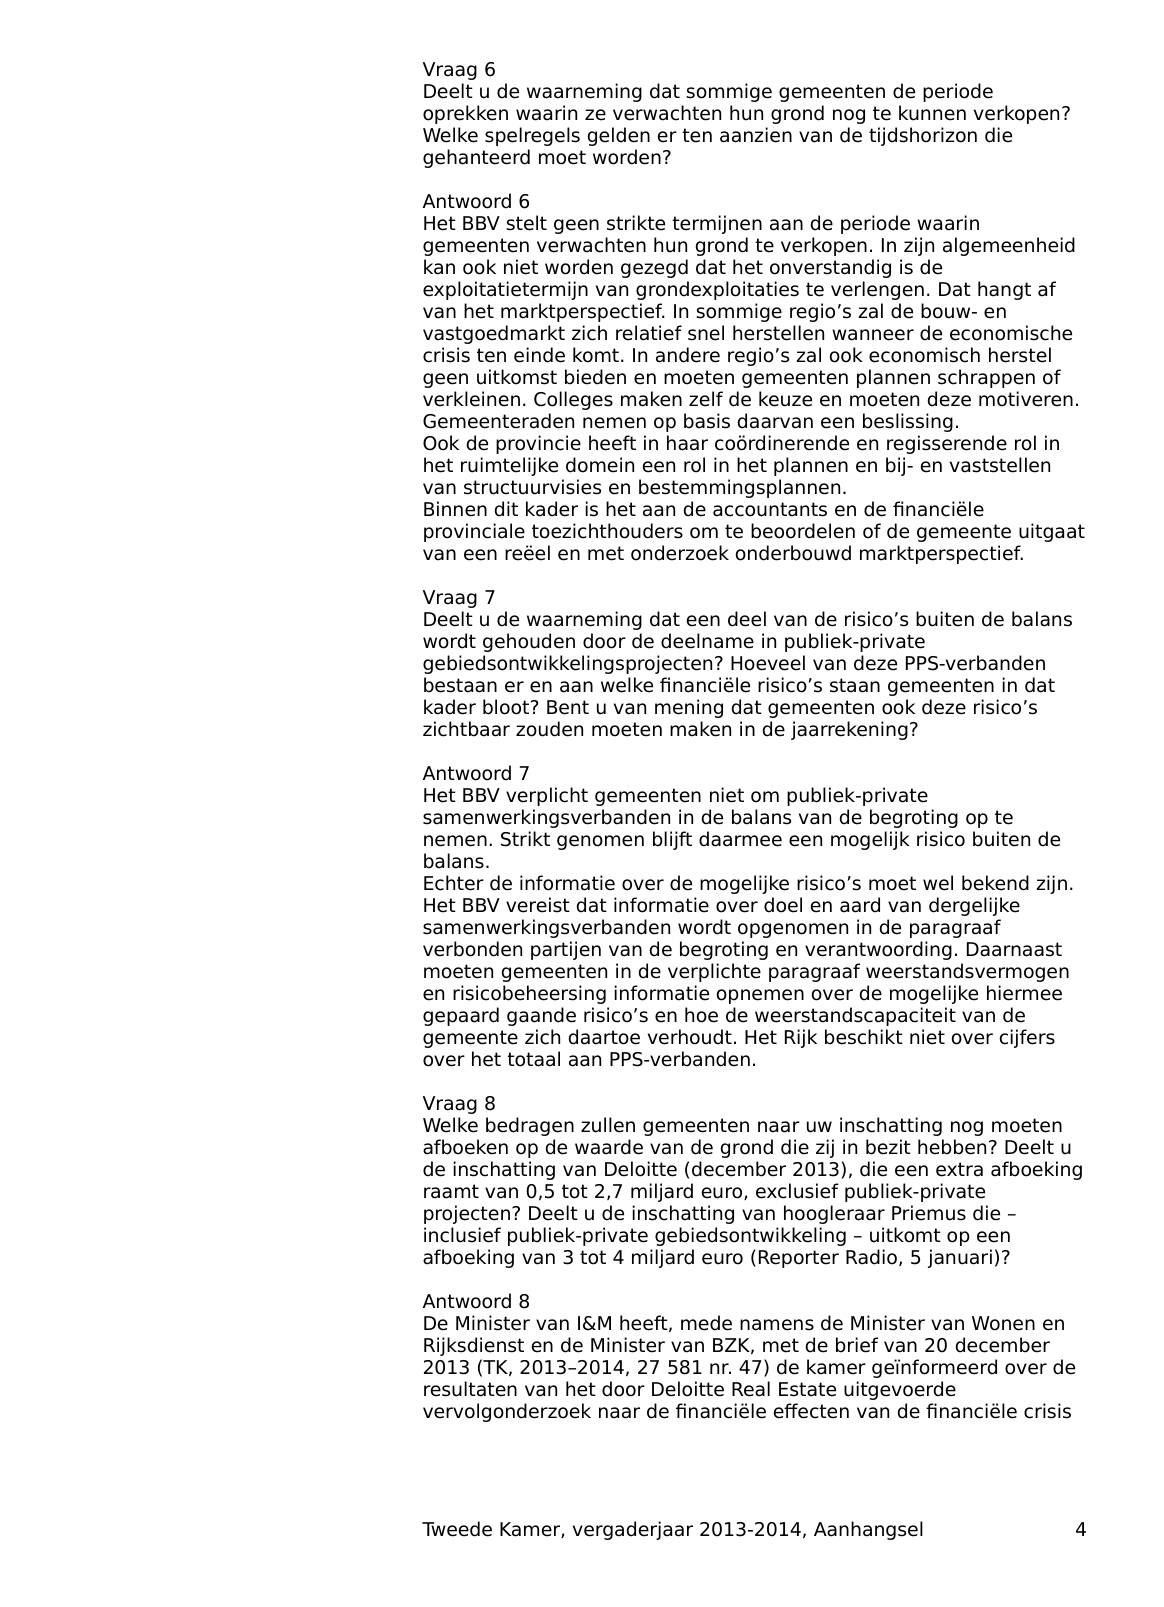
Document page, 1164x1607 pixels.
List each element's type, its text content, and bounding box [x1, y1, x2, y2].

text Binnen dit kader is het aan de accountants en de financiële provinciale toezichthouders om te beoordelen of de gemeente uitgaat van een reëel en met onderzoek onderbouwd marktperspectief. [422, 499, 1087, 565]
text Welke bedragen zullen gemeenten naar uw inschatting nog moeten afboeken op de waarde van de grond die zij in bezit hebben? Deelt u de inschatting van Deloitte (december 2013), die een extra afboeking raamt van 0,5 tot 2,7 miljard euro, exclusief publiek-private projecten? Deelt u de inschatting van hoogleraar Priemus die – inclusief publiek-private gebiedsontwikkeling – uitkomt op een afboeking van 3 tot 4 miljard euro (Reporter Radio, 5 januari)? [422, 1115, 1087, 1269]
text Deelt u de waarneming dat sommige gemeenten de periode oprekken waarin ze verwachten hun grond nog te kunnen verkopen? Welke spelregels gelden er ten aanzien van de tijdshorizon die gehanteerd moet worden? [422, 81, 1087, 169]
text De Minister van I&M heeft, mede namens de Minister van Wonen en Rijksdienst en de Minister van BZK, met de brief van 20 december 2013 (TK, 2013–2014, 27 581 nr. 47) de kamer geïnformeerd over de resultaten van het door Deloitte Real Estate uitgevoerde vervolgonderzoek naar de financiële effecten van de financiële crisis [422, 1313, 1087, 1423]
text Antwoord 8 [422, 1291, 1087, 1313]
text Vraag 7 [422, 587, 1087, 609]
text Antwoord 7 [422, 763, 1087, 785]
text Vraag 8 [422, 1093, 1087, 1115]
text Het BBV stelt geen strikte termijnen aan de periode waarin gemeenten verwachten hun grond te verkopen. In zijn algemeenheid kan ook niet worden gezegd dat het onverstandig is de exploitatietermijn van grondexploitaties te verlengen. Dat hangt af van het marktperspectief. In sommige regio’s zal de bouw- en vastgoedmarkt zich relatief snel herstellen wanneer de economische crisis ten einde komt. In andere regio’s zal ook economisch herstel geen uitkomst bieden en moeten gemeenten plannen schrappen of verkleinen. Colleges maken zelf de keuze en moeten deze motiveren. Gemeenteraden nemen op basis daarvan een beslissing. [422, 213, 1087, 433]
text Ook de provincie heeft in haar coördinerende en regisserende rol in het ruimtelijke domein een rol in het plannen en bij- en vaststellen van structuurvisies en bestemmingsplannen. [422, 433, 1087, 499]
text Het BBV verplicht gemeenten niet om publiek-private samenwerkingsverbanden in de balans van de begroting op te nemen. Strikt genomen blijft daarmee een mogelijk risico buiten de balans. [422, 785, 1087, 873]
text Vraag 6 [422, 59, 1087, 81]
text Antwoord 6 [422, 191, 1087, 213]
text Echter de informatie over de mogelijke risico’s moet wel bekend zijn. Het BBV vereist dat informatie over doel en aard van dergelijke samenwerkingsverbanden wordt opgenomen in de paragraaf verbonden partijen van de begroting en verantwoording. Daarnaast moeten gemeenten in de verplichte paragraaf weerstandsvermogen en risicobeheersing informatie opnemen over de mogelijke hiermee gepaard gaande risico’s en hoe de weerstandscapaciteit van de gemeente zich daartoe verhoudt. Het Rijk beschikt niet over cijfers over het totaal aan PPS-verbanden. [422, 873, 1087, 1071]
text Deelt u de waarneming dat een deel van de risico’s buiten de balans wordt gehouden door de deelname in publiek-private gebiedsontwikkelingsprojecten? Hoeveel van deze PPS-verbanden bestaan er en aan welke financiële risico’s staan gemeenten in dat kader bloot? Bent u van mening dat gemeenten ook deze risico’s zichtbaar zouden moeten maken in de jaarrekening? [422, 609, 1087, 741]
